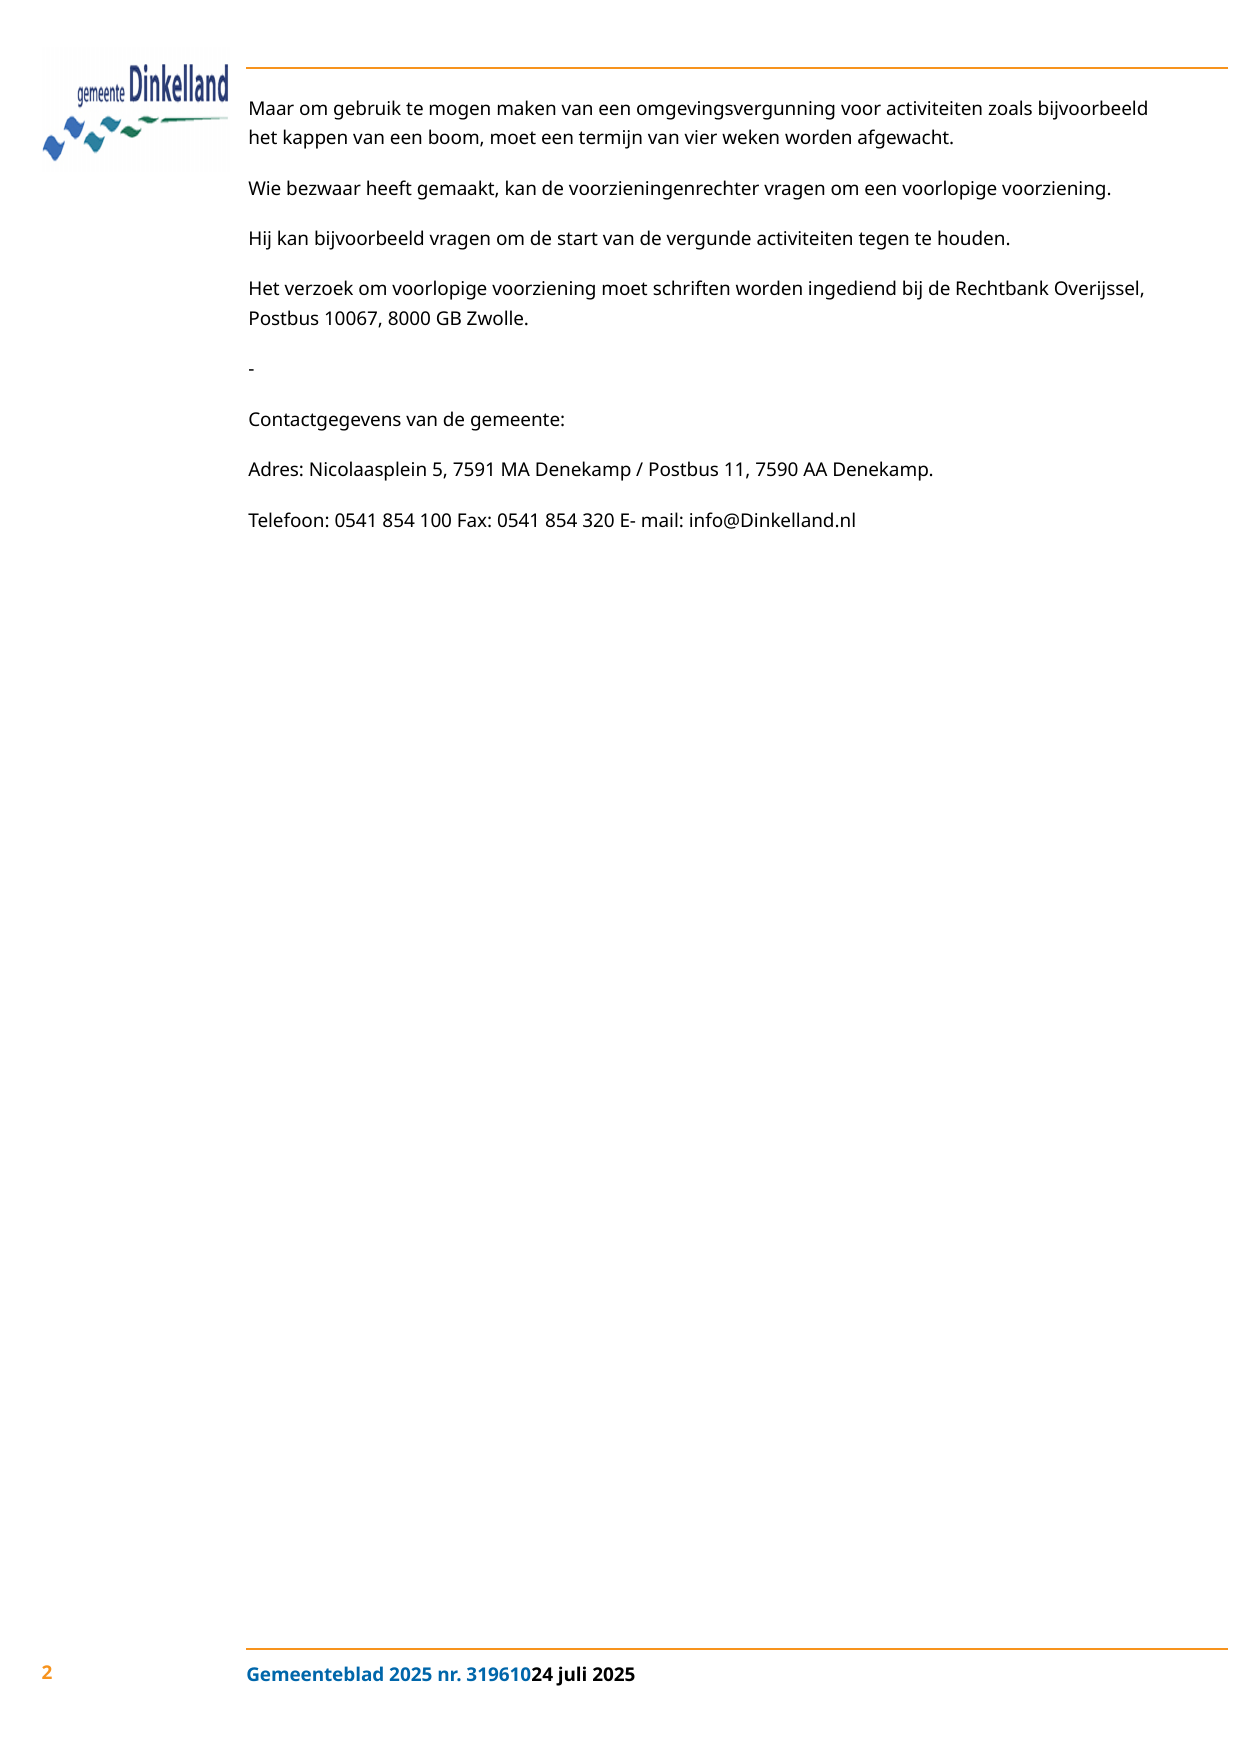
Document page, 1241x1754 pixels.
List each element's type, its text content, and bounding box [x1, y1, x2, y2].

text - [248, 356, 1152, 381]
text Hij kan bijvoorbeeld vragen om de start van de vergunde activiteiten tegen te houden. [248, 225, 1152, 251]
text Contactgegevens van de gemeente: [248, 406, 1152, 432]
text Adres: Nicolaasplein 5, 7591 MA Denekamp / Postbus 11, 7590 AA Denekamp. [248, 456, 1152, 482]
picture [41, 47, 231, 172]
text Telefoon: 0541 854 100 Fax: 0541 854 320 E- mail: info@Dinkelland.nl [248, 507, 1152, 533]
text Het verzoek om voorlopige voorziening moet schriften worden ingediend bij de Rechtbank Overijssel, Postbus 10067, 8000 GB Zwolle. [248, 276, 1152, 331]
text Maar om gebruik te mogen maken van een omgevingsvergunning voor activiteiten zoals bijvoorbeeld het kappen van een boom, moet een termijn van vier weken worden afgewacht. [248, 95, 1152, 150]
text Wie bezwaar heeft gemaakt, kan de voorzieningenrechter vragen om een voorlopige voorziening. [248, 175, 1152, 201]
